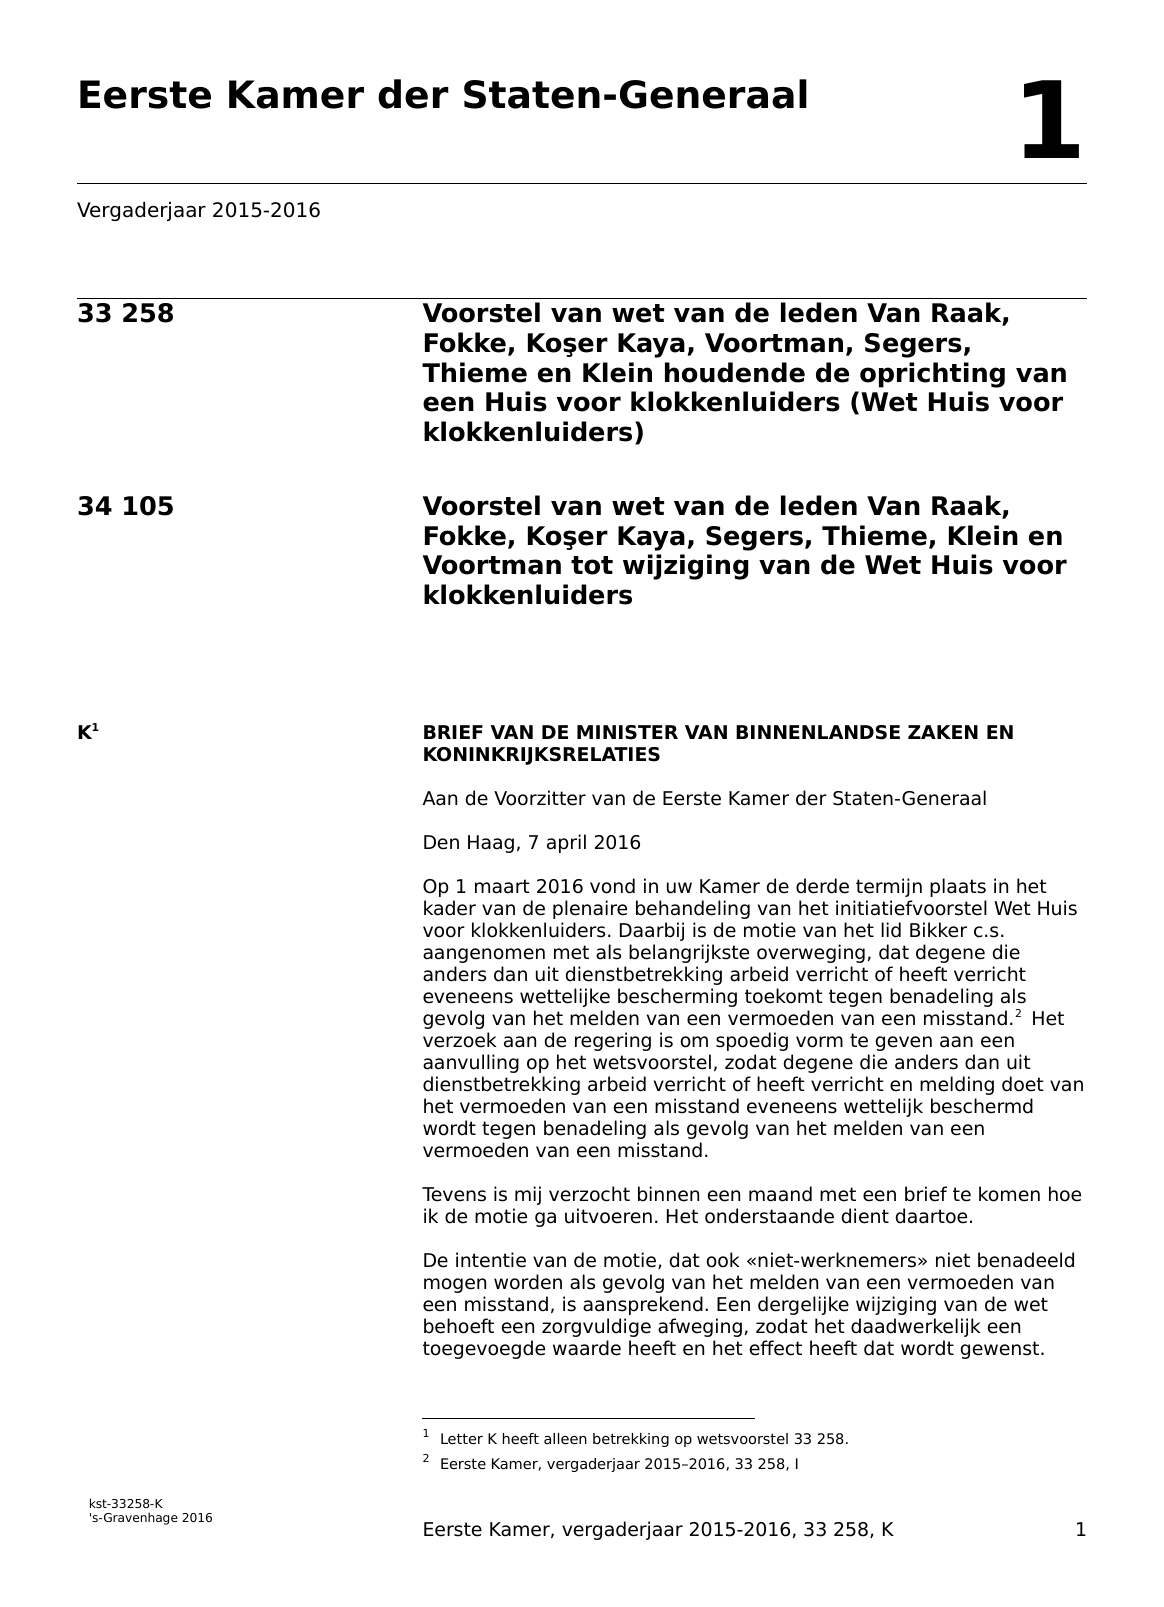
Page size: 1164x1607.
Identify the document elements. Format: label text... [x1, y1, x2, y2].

table_header 1 [886, 59, 1087, 183]
text Aan de Voorzitter van de Eerste Kamer der Staten-Generaal [422, 788, 1087, 810]
text 's-Gravenhage 2016 [88, 1511, 323, 1525]
subtitle K BRIEF VAN DE MINISTER VAN BINNENLANDSE ZAKEN EN KONINKRIJKSRELATIES [77, 722, 1087, 766]
text kst-33258-K [88, 1497, 323, 1511]
subtitle 34 105 Voorstel van wet van de leden Van Raak, Fokke, Koşer Kaya, Segers, Thieme, Klein en Voortman tot wijziging van de Wet Huis voor klokkenluiders [77, 492, 1087, 611]
text De intentie van de motie, dat ook «niet-werknemers» niet benadeeld mogen worden als gevolg van het melden van een vermoeden van een misstand, is aansprekend. Een dergelijke wijziging van de wet behoeft een zorgvuldige afweging, zodat het daadwerkelijk een toegevoegde waarde heeft en het effect heeft dat wordt gewenst. [422, 1250, 1087, 1360]
table_header Eerste Kamer der Staten-Generaal [77, 59, 886, 183]
subtitle 33 258 Voorstel van wet van de leden Van Raak, Fokke, Koşer Kaya, Voortman, Segers, Thieme en Klein houdende de oprichting van een Huis voor klokkenluiders (Wet Huis voor klokkenluiders) [77, 299, 1087, 447]
text Letter K heeft alleen betrekking op wetsvoorstel 33 258. [422, 1427, 1087, 1449]
text Tevens is mij verzocht binnen een maand met een brief te komen hoe ik de motie ga uitvoeren. Het onderstaande dient daartoe. [422, 1184, 1087, 1228]
table_cell Vergaderjaar 2015-2016 [77, 184, 1087, 298]
text Op 1 maart 2016 vond in uw Kamer de derde termijn plaats in het kader van de plenaire behandeling van het initiatiefvoorstel Wet Huis voor klokkenluiders. Daarbij is de motie van het lid Bikker c.s. aangenomen met als belangrijkste overweging, dat degene die anders dan uit dienstbetrekking arbeid verricht of heeft verricht eveneens wettelijke bescherming toekomt tegen benadeling als gevolg van het melden van een vermoeden van een misstand. Het verzoek aan de regering is om spoedig vorm te geven aan een aanvulling op het wetsvoorstel, zodat degene die anders dan uit dienstbetrekking arbeid verricht of heeft verricht en melding doet van het vermoeden van een misstand eveneens wettelijk beschermd wordt tegen benadeling als gevolg van het melden van een vermoeden van een misstand. [422, 876, 1087, 1162]
text Den Haag, 7 april 2016 [422, 832, 1087, 854]
text Eerste Kamer, vergaderjaar 2015–2016, 33 258, I [422, 1452, 1087, 1474]
